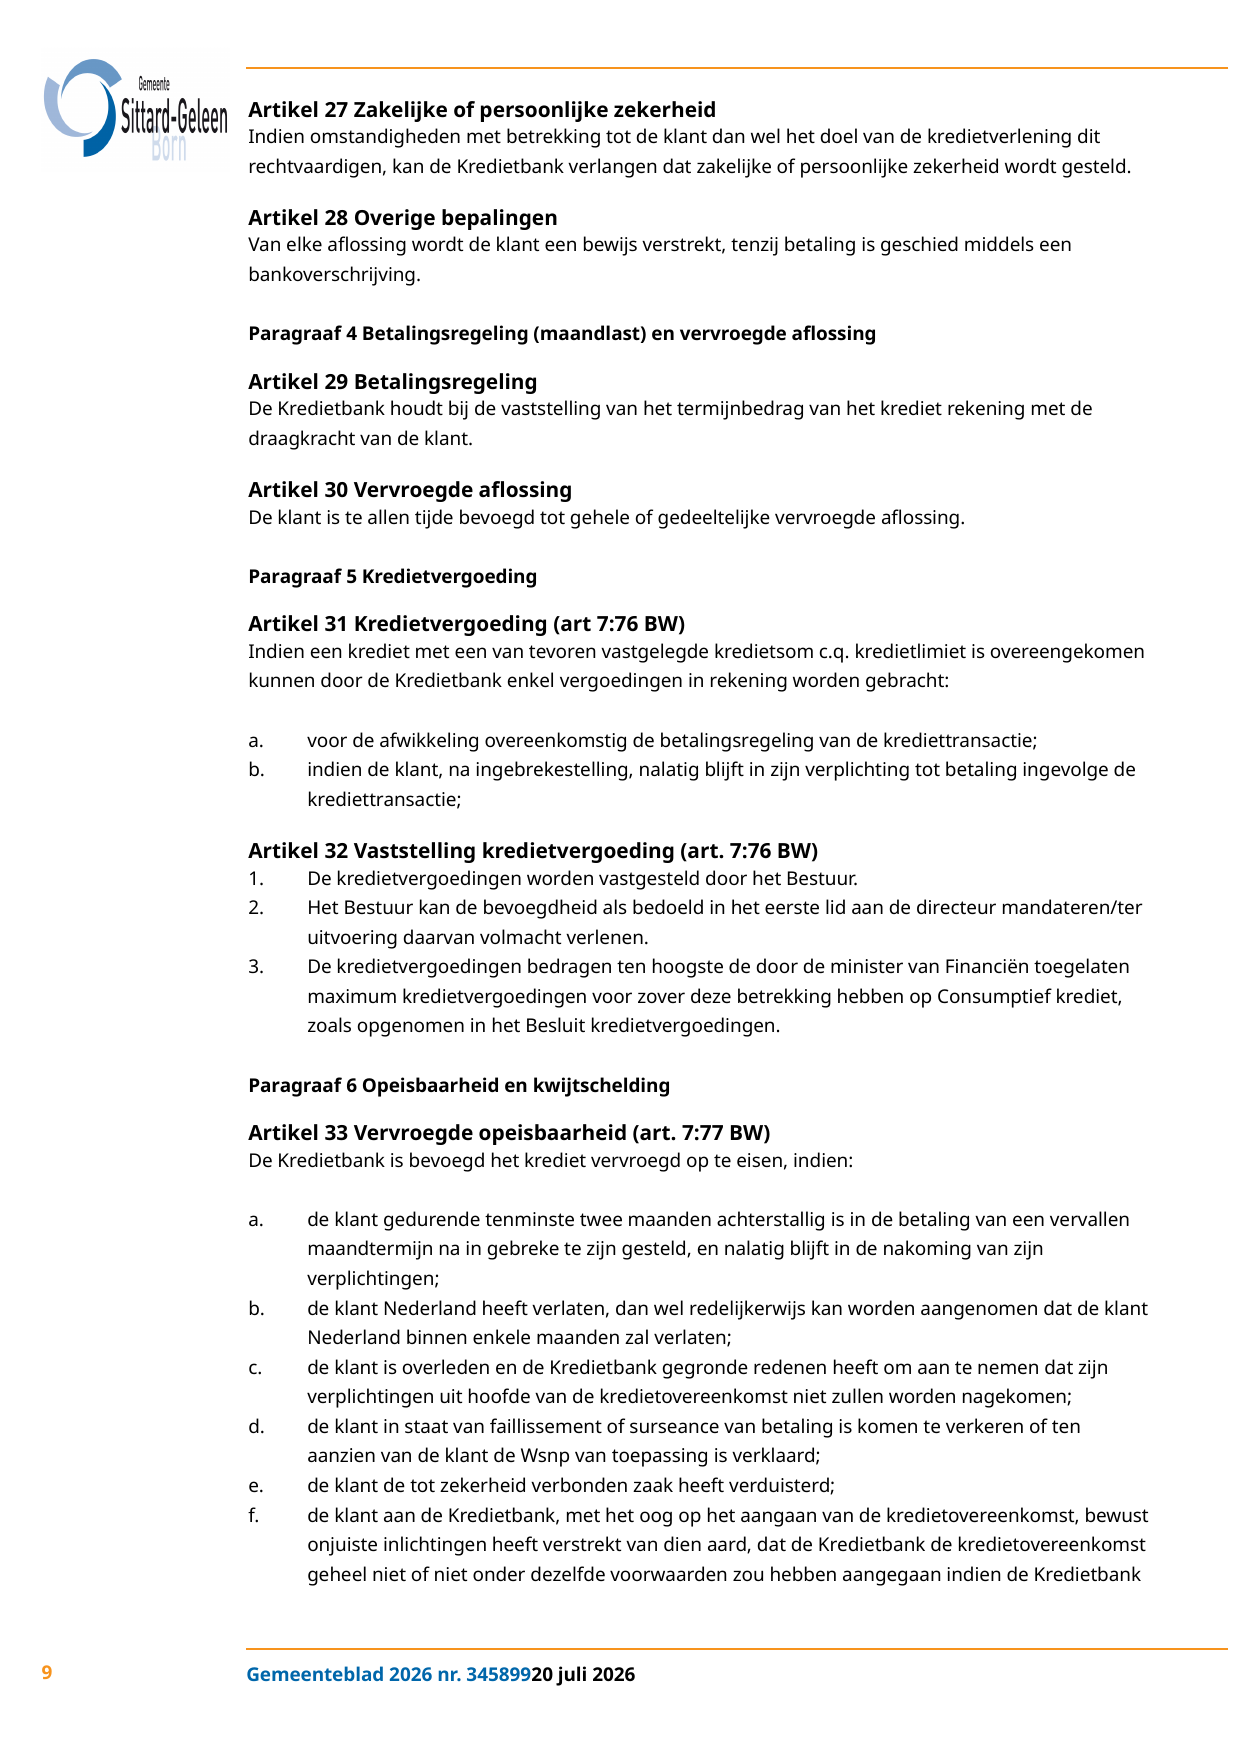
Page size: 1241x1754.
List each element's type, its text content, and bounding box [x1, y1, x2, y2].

text Artikel 32 Vaststelling kredietvergoeding (art. 7:76 BW) [248, 836, 1152, 865]
list voor de afwikkeling overeenkomstig de betalingsregeling van de krediettransactie; [248, 727, 1152, 752]
text Artikel 31 Kredietvergoeding (art 7:76 BW) [248, 609, 1152, 638]
list de klant aan de Kredietbank, met het oog op het aangaan van de kredietovereenkomst, bewust onjuiste inlichtingen heeft verstrekt van dien aard, dat de Kredietbank de kredietovereenkomst geheel niet of niet onder dezelfde voorwaarden zou hebben aangegaan indien de Kredietbank [248, 1502, 1152, 1587]
text Paragraaf 6 Opeisbaarheid en kwijtschelding [248, 1072, 1152, 1098]
list de klant Nederland heeft verlaten, dan wel redelijkerwijs kan worden aangenomen dat de klant Nederland binnen enkele maanden zal verlaten; [248, 1295, 1152, 1350]
text De Kredietbank houdt bij de vaststelling van het termijnbedrag van het krediet rekening met de draagkracht van de klant. [248, 395, 1152, 451]
text Indien een krediet met een van tevoren vastgelegde kredietsom c.q. kredietlimiet is overeengekomen kunnen door de Kredietbank enkel vergoedingen in rekening worden gebracht: [248, 638, 1152, 693]
text Artikel 33 Vervroegde opeisbaarheid (art. 7:77 BW) [248, 1118, 1152, 1147]
list De kredietvergoedingen bedragen ten hoogste de door de minister van Financiën toegelaten maximum kredietvergoedingen voor zover deze betrekking hebben op Consumptief krediet, zoals opgenomen in het Besluit kredietvergoedingen. [248, 953, 1152, 1038]
text De klant is te allen tijde bevoegd tot gehele of gedeeltelijke vervroegde aflossing. [248, 504, 1152, 529]
list indien de klant, na ingebrekestelling, nalatig blijft in zijn verplichting tot betaling ingevolge de krediettransactie; [248, 756, 1152, 812]
list de klant gedurende tenminste twee maanden achterstallig is in de betaling van een vervallen maandtermijn na in gebreke te zijn gesteld, en nalatig blijft in de nakoming van zijn verplichtingen; [248, 1206, 1152, 1291]
list de klant is overleden en de Kredietbank gegronde redenen heeft om aan te nemen dat zijn verplichtingen uit hoofde van de kredietovereenkomst niet zullen worden nagekomen; [248, 1354, 1152, 1409]
text De Kredietbank is bevoegd het krediet vervroegd op te eisen, indien: [248, 1147, 1152, 1173]
text Artikel 30 Vervroegde aflossing [248, 475, 1152, 504]
list de klant in staat van faillissement of surseance van betaling is komen te verkeren of ten aanzien van de klant de Wsnp van toepassing is verklaard; [248, 1413, 1152, 1468]
text Indien omstandigheden met betrekking tot de klant dan wel het doel van de kredietverlening dit rechtvaardigen, kan de Kredietbank verlangen dat zakelijke of persoonlijke zekerheid wordt gesteld. [248, 123, 1152, 178]
list Het Bestuur kan de bevoegdheid als bedoeld in het eerste lid aan de directeur mandateren/ter uitvoering daarvan volmacht verlenen. [248, 894, 1152, 950]
text Paragraaf 5 Kredietvergoeding [248, 563, 1152, 589]
text Paragraaf 4 Betalingsregeling (maandlast) en vervroegde aflossing [248, 320, 1152, 346]
list De kredietvergoedingen worden vastgesteld door het Bestuur. [248, 865, 1152, 891]
text Artikel 29 Betalingsregeling [248, 367, 1152, 395]
text Artikel 27 Zakelijke of persoonlijke zekerheid [248, 95, 1152, 123]
text Van elke aflossing wordt de klant een bewijs verstrekt, tenzij betaling is geschied middels een bankoverschrijving. [248, 232, 1152, 287]
list de klant de tot zekerheid verbonden zaak heeft verduisterd; [248, 1472, 1152, 1498]
text Artikel 28 Overige bepalingen [248, 203, 1152, 232]
picture [41, 47, 231, 172]
